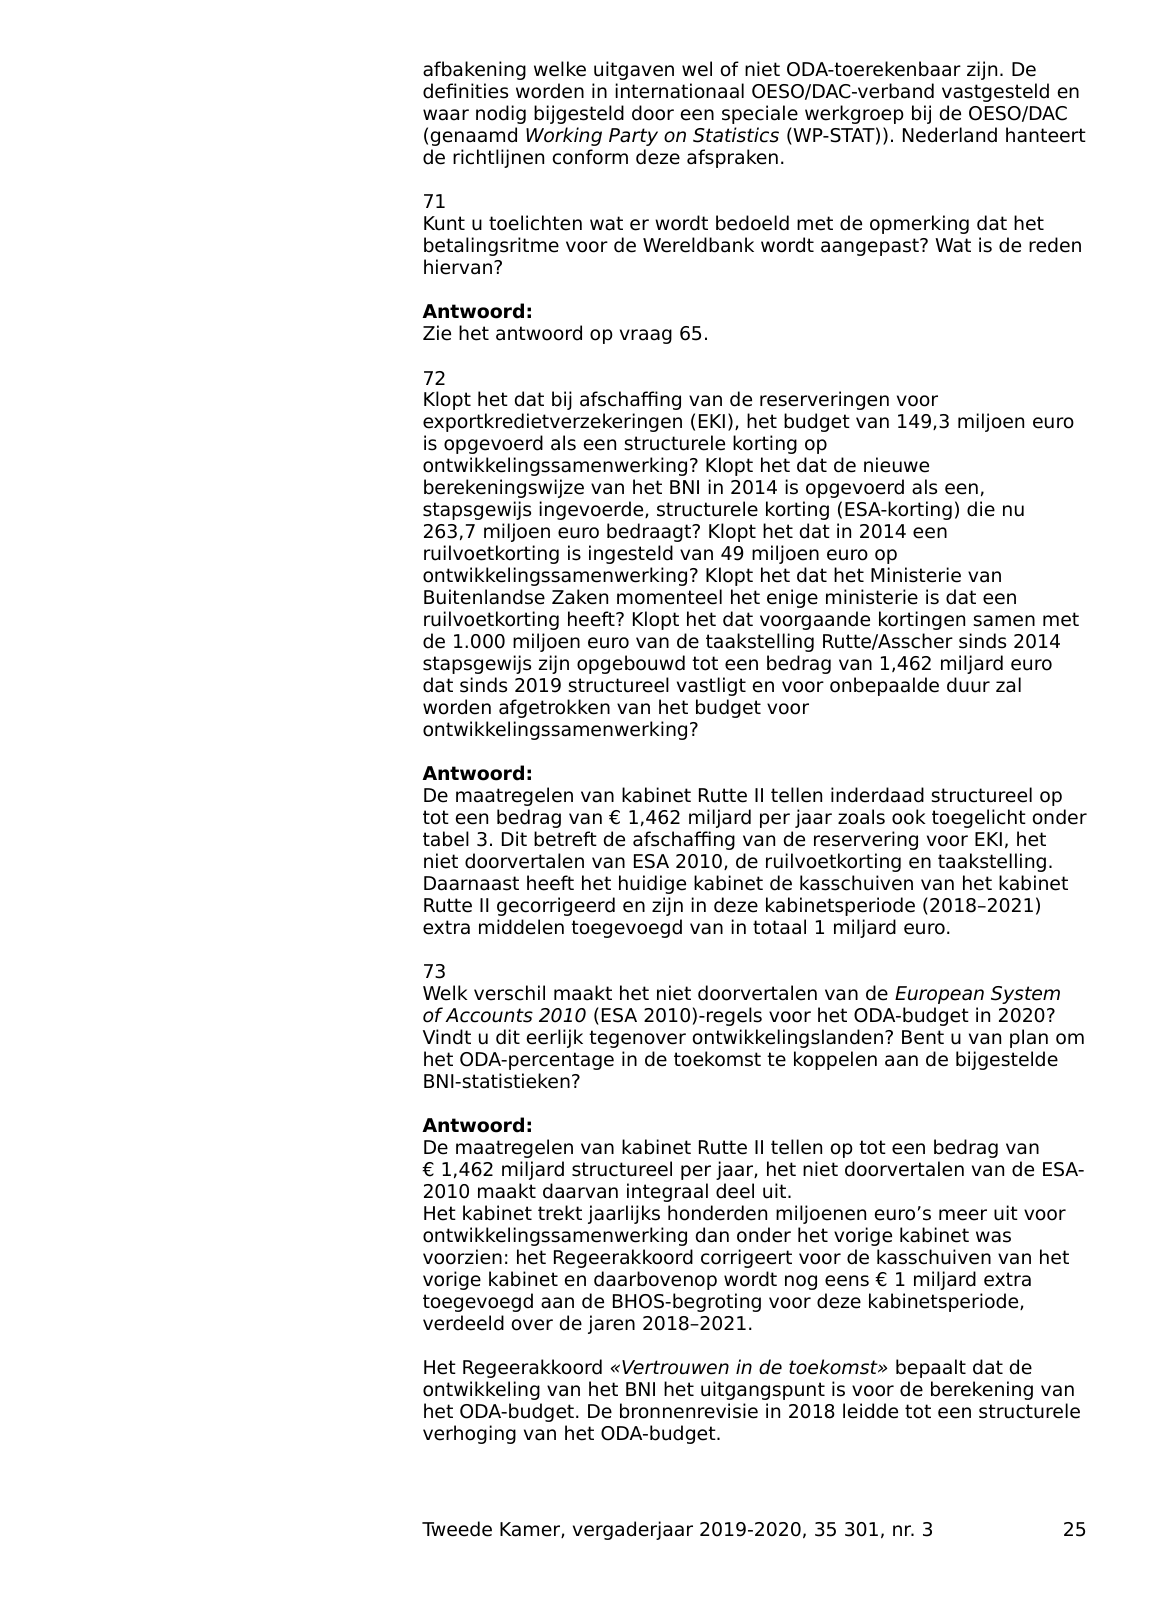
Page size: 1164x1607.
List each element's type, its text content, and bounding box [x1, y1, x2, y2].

text Het kabinet trekt jaarlijks honderden miljoenen euro’s meer uit voor ontwikkelingssamenwerking dan onder het vorige kabinet was voorzien: het Regeerakkoord corrigeert voor de kasschuiven van het vorige kabinet en daarbovenop wordt nog eens € 1 miljard extra toegevoegd aan de BHOS-begroting voor deze kabinetsperiode, verdeeld over de jaren 2018–2021. [422, 1203, 1087, 1335]
text Het Regeerakkoord «Vertrouwen in de toekomst» bepaalt dat de ontwikkeling van het BNI het uitgangspunt is voor de berekening van het ODA-budget. De bronnenrevisie in 2018 leidde tot een structurele verhoging van het ODA-budget. [422, 1357, 1087, 1445]
text De maatregelen van kabinet Rutte II tellen op tot een bedrag van € 1,462 miljard structureel per jaar, het niet doorvertalen van de ESA-2010 maakt daarvan integraal deel uit. [422, 1137, 1087, 1203]
text Antwoord: [422, 1115, 1087, 1137]
text 73 [422, 961, 1087, 983]
text De maatregelen van kabinet Rutte II tellen inderdaad structureel op tot een bedrag van € 1,462 miljard per jaar zoals ook toegelicht onder tabel 3. Dit betreft de afschaffing van de reservering voor EKI, het niet doorvertalen van ESA 2010, de ruilvoetkorting en taakstelling. [422, 785, 1087, 873]
text Antwoord: [422, 763, 1087, 785]
text Zie het antwoord op vraag 65. [422, 323, 1087, 345]
text Daarnaast heeft het huidige kabinet de kasschuiven van het kabinet Rutte II gecorrigeerd en zijn in deze kabinetsperiode (2018–2021) extra middelen toegevoegd van in totaal 1 miljard euro. [422, 873, 1087, 939]
text 71 [422, 191, 1087, 213]
text Kunt u toelichten wat er wordt bedoeld met de opmerking dat het betalingsritme voor de Wereldbank wordt aangepast? Wat is de reden hiervan? [422, 213, 1087, 279]
text Welk verschil maakt het niet doorvertalen van de European System of Accounts 2010 (ESA 2010)-regels voor het ODA-budget in 2020? Vindt u dit eerlijk tegenover ontwikkelingslanden? Bent u van plan om het ODA-percentage in de toekomst te koppelen aan de bijgestelde BNI-statistieken? [422, 983, 1087, 1093]
text Klopt het dat bij afschaffing van de reserveringen voor exportkredietverzekeringen (EKI), het budget van 149,3 miljoen euro is opgevoerd als een structurele korting op ontwikkelingssamenwerking? Klopt het dat de nieuwe berekeningswijze van het BNI in 2014 is opgevoerd als een, stapsgewijs ingevoerde, structurele korting (ESA-korting) die nu 263,7 miljoen euro bedraagt? Klopt het dat in 2014 een ruilvoetkorting is ingesteld van 49 miljoen euro op ontwikkelingssamenwerking? Klopt het dat het Ministerie van Buitenlandse Zaken momenteel het enige ministerie is dat een ruilvoetkorting heeft? Klopt het dat voorgaande kortingen samen met de 1.000 miljoen euro van de taakstelling Rutte/Asscher sinds 2014 stapsgewijs zijn opgebouwd tot een bedrag van 1,462 miljard euro dat sinds 2019 structureel vastligt en voor onbepaalde duur zal worden afgetrokken van het budget voor ontwikkelingssamenwerking? [422, 389, 1087, 741]
text 72 [422, 367, 1087, 389]
text Antwoord: [422, 301, 1087, 323]
text afbakening welke uitgaven wel of niet ODA-toerekenbaar zijn. De definities worden in internationaal OESO/DAC-verband vastgesteld en waar nodig bijgesteld door een speciale werkgroep bij de OESO/DAC (genaamd Working Party on Statistics (WP-STAT)). Nederland hanteert de richtlijnen conform deze afspraken. [422, 59, 1087, 169]
